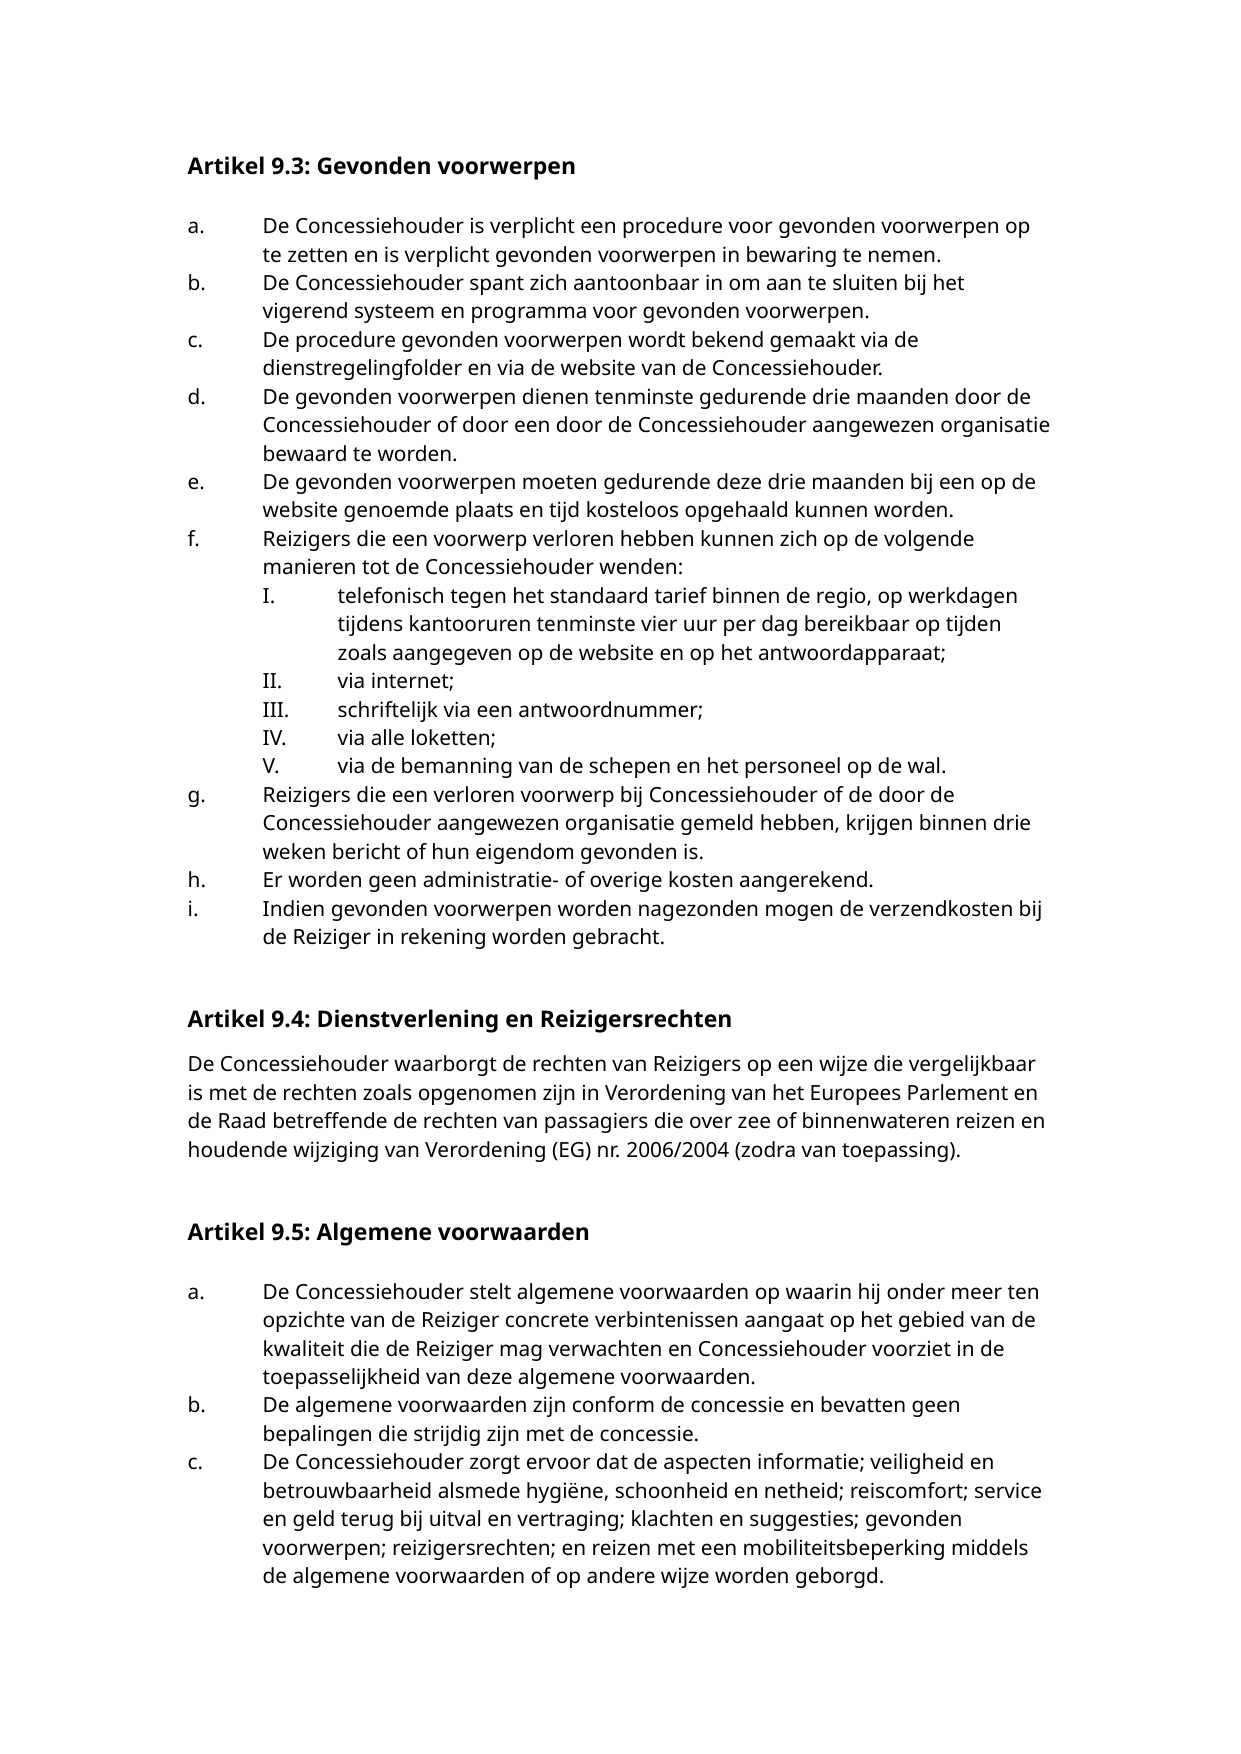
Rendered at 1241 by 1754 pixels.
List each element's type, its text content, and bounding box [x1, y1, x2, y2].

list via de bemanning van de schepen en het personeel op de wal. [262, 752, 1053, 780]
subtitle Artikel 9.3: Gevonden voorwerpen [187, 150, 1053, 181]
subtitle Artikel 9.5: Algemene voorwaarden [187, 1216, 1053, 1247]
list Reizigers die een verloren voorwerp bij Concessiehouder of de door de Concessiehouder aangewezen organisatie gemeld hebben, krijgen binnen drie weken bericht of hun eigendom gevonden is. [187, 780, 1053, 865]
text De Concessiehouder waarborgt de rechten van Reizigers op een wijze die vergelijkbaar is met de rechten zoals opgenomen zijn in Verordening van het Europees Parlement en de Raad betreffende de rechten van passagiers die over zee of binnenwateren reizen en houdende wijziging van Verordening (EG) nr. 2006/2004 (zodra van toepassing). [187, 1049, 1053, 1163]
list De algemene voorwaarden zijn conform de concessie en bevatten geen bepalingen die strijdig zijn met de concessie. [187, 1391, 1053, 1447]
list De gevonden voorwerpen dienen tenminste gedurende drie maanden door de Concessiehouder of door een door de Concessiehouder aangewezen organisatie bewaard te worden. [187, 382, 1053, 467]
list Indien gevonden voorwerpen worden nagezonden mogen de verzendkosten bij de Reiziger in rekening worden gebracht. [187, 894, 1053, 951]
list schriftelijk via een antwoordnummer; [262, 695, 1053, 723]
list Er worden geen administratie- of overige kosten aangerekend. [187, 865, 1053, 894]
list De Concessiehouder zorgt ervoor dat de aspecten informatie; veiligheid en betrouwbaarheid alsmede hygiëne, schoonheid en netheid; reiscomfort; service en geld terug bij uitval en vertraging; klachten en suggesties; gevonden voorwerpen; reizigersrechten; en reizen met een mobiliteitsbeperking middels de algemene voorwaarden of op andere wijze worden geborgd. [187, 1447, 1053, 1590]
list De Concessiehouder spant zich aantoonbaar in om aan te sluiten bij het vigerend systeem en programma voor gevonden voorwerpen. [187, 268, 1053, 325]
list De procedure gevonden voorwerpen wordt bekend gemaakt via de dienstregelingfolder en via de website van de Concessiehouder. [187, 325, 1053, 382]
list De Concessiehouder stelt algemene voorwaarden op waarin hij onder meer ten opzichte van de Reiziger concrete verbintenissen aangaat op het gebied van de kwaliteit die de Reiziger mag verwachten en Concessiehouder voorziet in de toepasselijkheid van deze algemene voorwaarden. [187, 1277, 1053, 1391]
list Reizigers die een voorwerp verloren hebben kunnen zich op de volgende manieren tot de Concessiehouder wenden: [187, 524, 1053, 581]
list via alle loketten; [262, 723, 1053, 752]
list telefonisch tegen het standaard tarief binnen de regio, op werkdagen tijdens kantooruren tenminste vier uur per dag bereikbaar op tijden zoals aangegeven op de website en op het antwoordapparaat; [262, 581, 1053, 666]
list via internet; [262, 666, 1053, 695]
list De gevonden voorwerpen moeten gedurende deze drie maanden bij een op de website genoemde plaats en tijd kosteloos opgehaald kunnen worden. [187, 467, 1053, 524]
subtitle Artikel 9.4: Dienstverlening en Reizigersrechten [187, 1003, 1053, 1034]
list De Concessiehouder is verplicht een procedure voor gevonden voorwerpen op te zetten en is verplicht gevonden voorwerpen in bewaring te nemen. [187, 211, 1053, 268]
